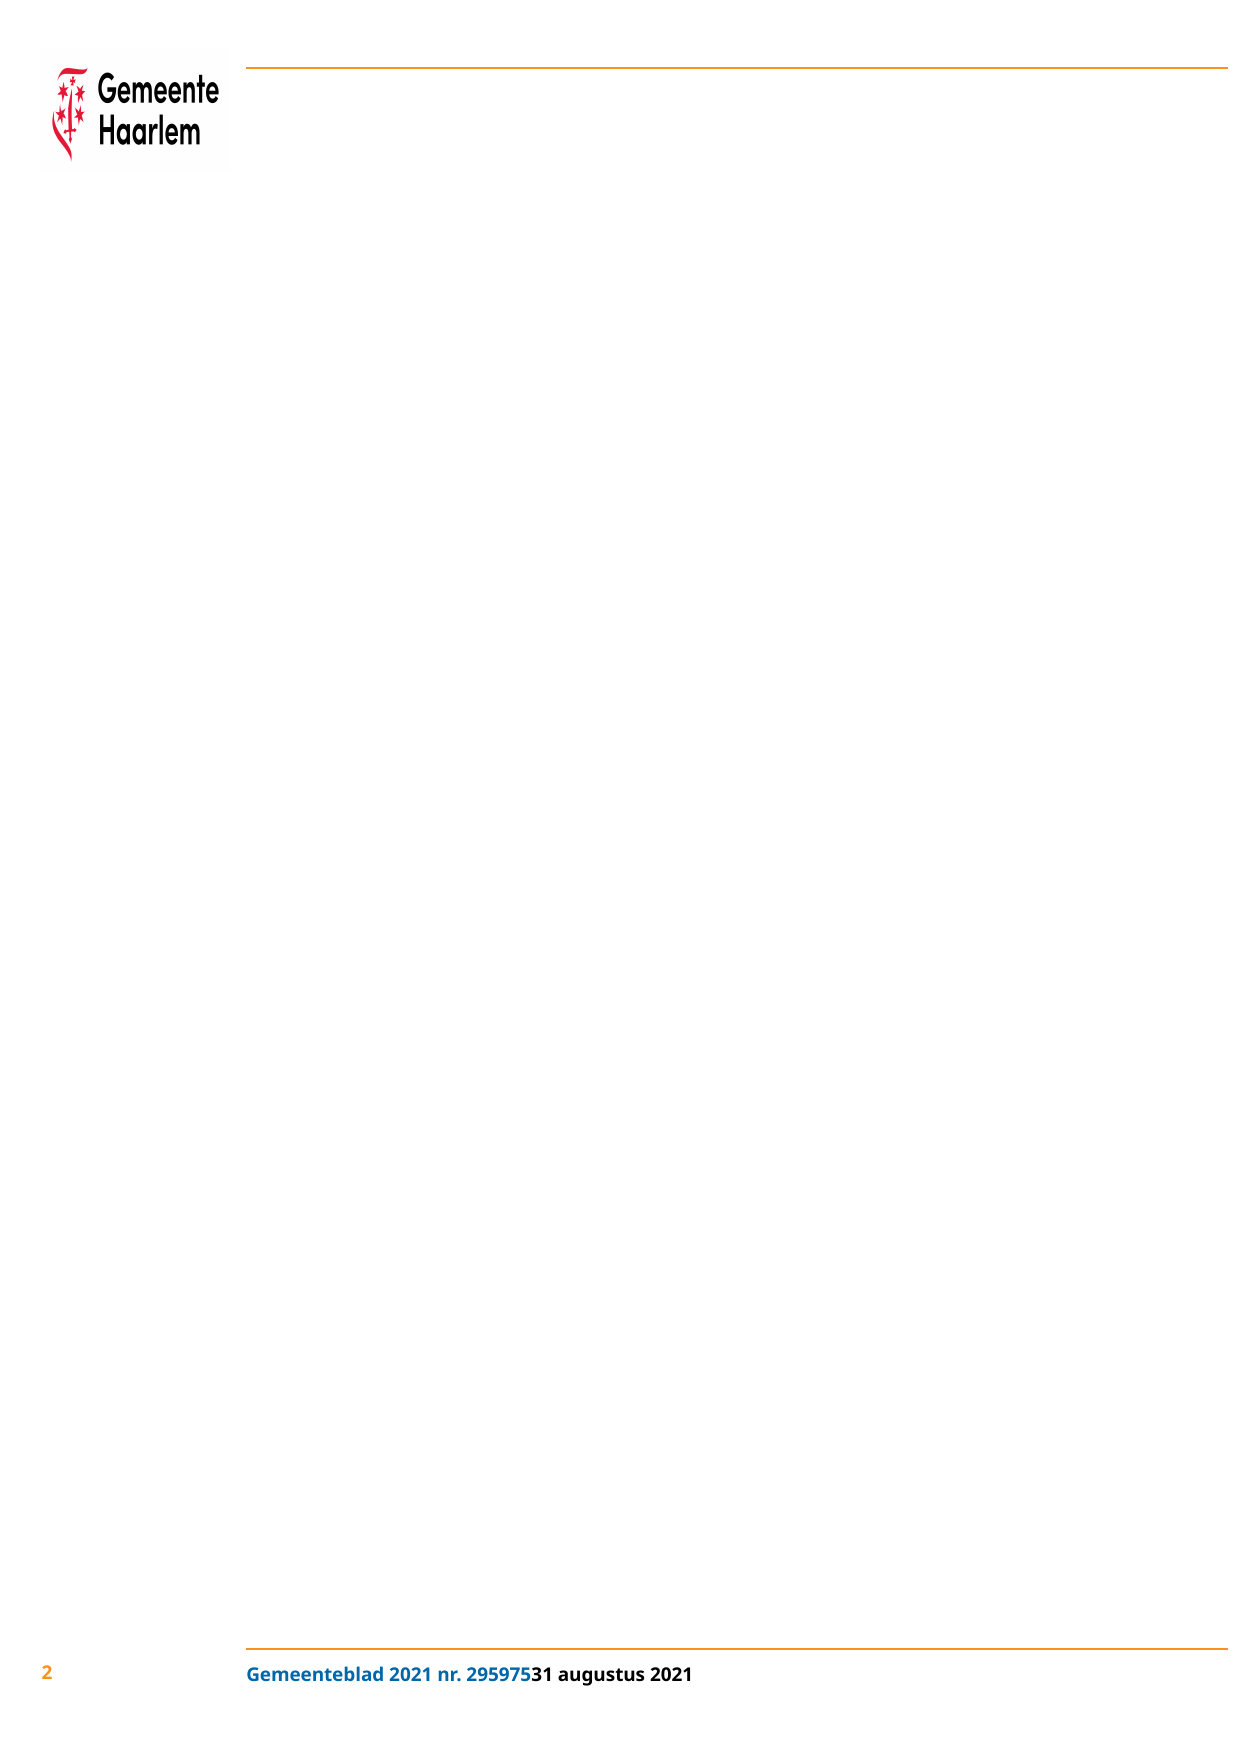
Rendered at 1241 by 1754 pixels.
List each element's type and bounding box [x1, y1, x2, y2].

picture [41, 47, 231, 172]
